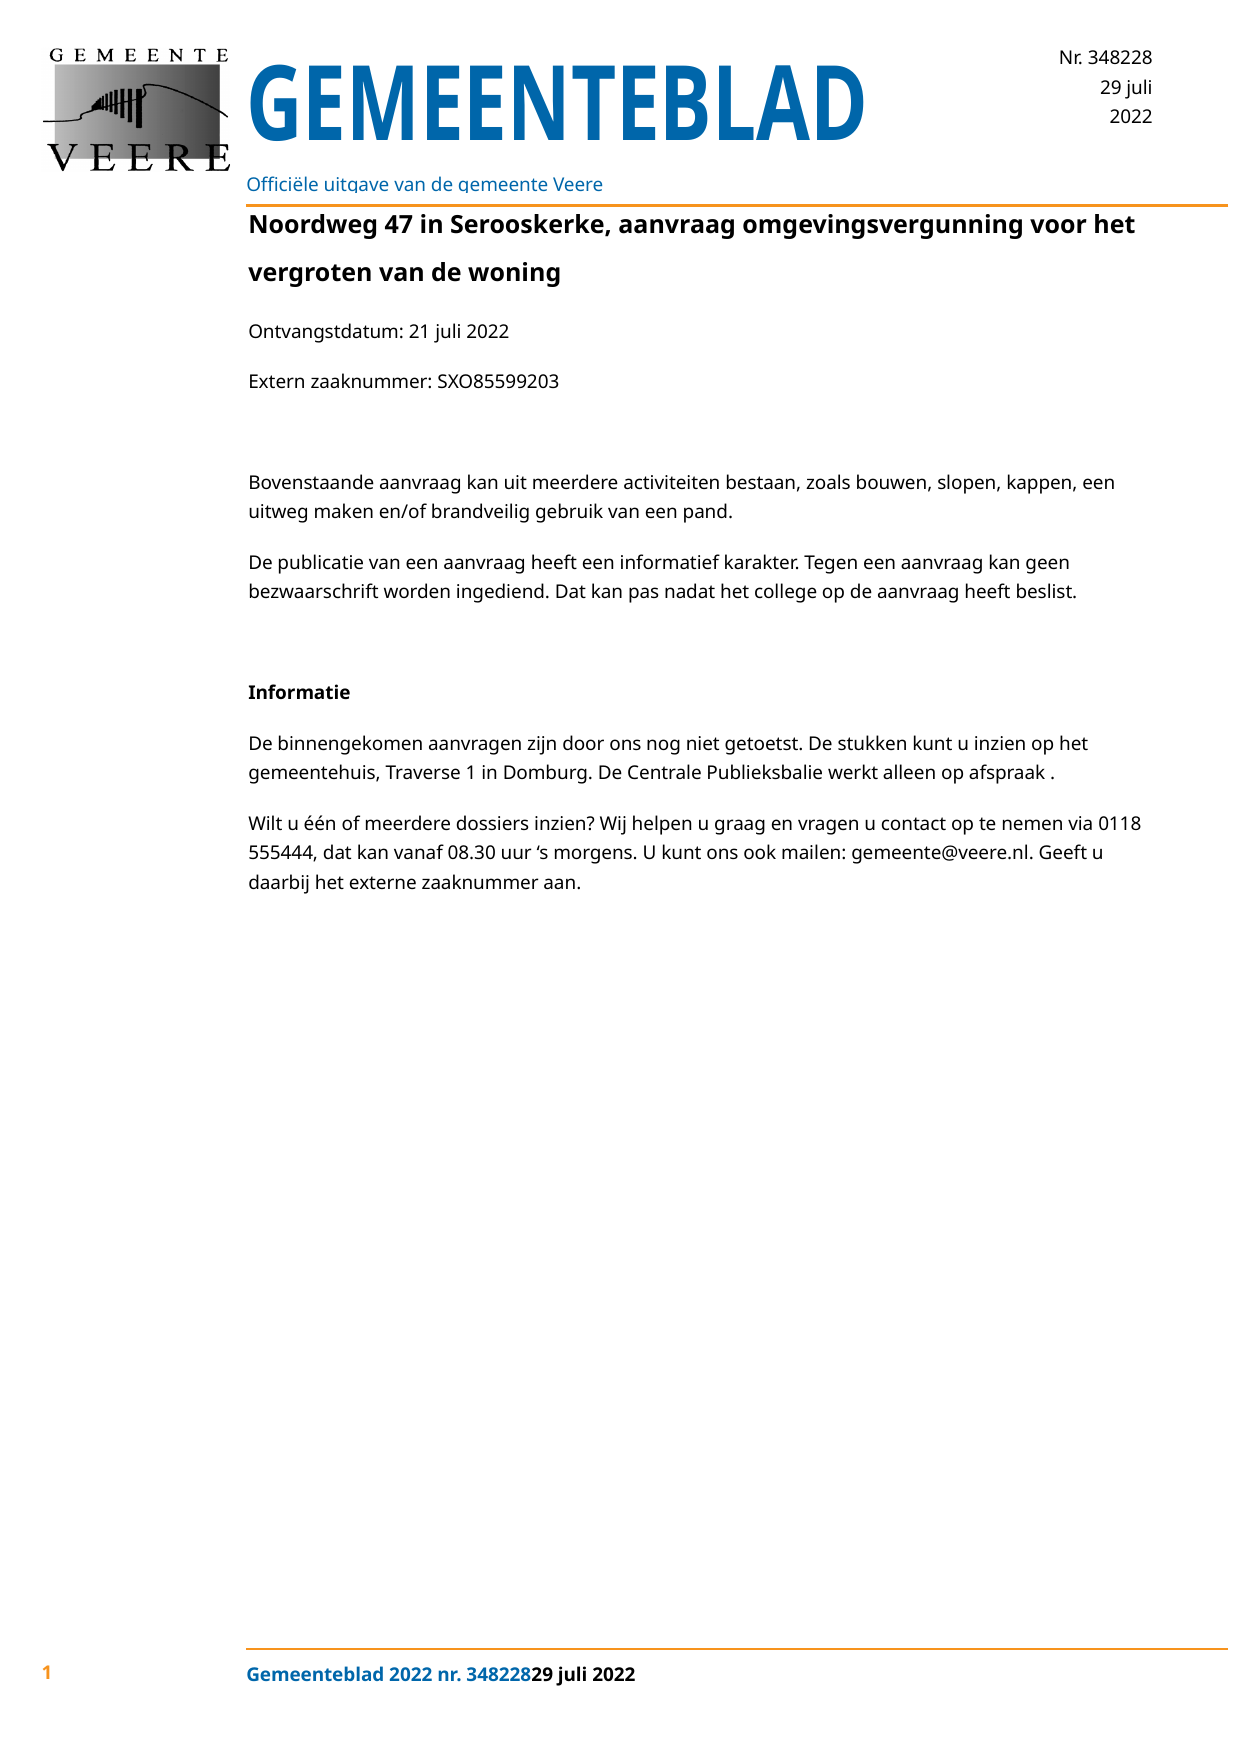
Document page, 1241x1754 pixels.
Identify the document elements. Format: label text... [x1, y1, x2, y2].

text Wilt u één of meerdere dossiers inzien? Wij helpen u graag en vragen u contact op te nemen via 0118 555444, dat kan vanaf 08.30 uur ‘s morgens. U kunt ons ook mailen: gemeente@veere.nl. Geeft u daarbij het externe zaaknummer aan. [248, 810, 1152, 895]
text Ontvangstdatum: 21 juli 2022 [248, 318, 1152, 344]
text Bovenstaande aanvraag kan uit meerdere activiteiten bestaan, zoals bouwen, slopen, kappen, een uitweg maken en/of brandveilig gebruik van een pand. [248, 469, 1152, 524]
text De publicatie van een aanvraag heeft een informatief karakter. Tegen een aanvraag kan geen bezwaarschrift worden ingediend. Dat kan pas nadat het college op de aanvraag heeft beslist. [248, 549, 1152, 604]
text De binnengekomen aanvragen zijn door ons nog niet getoetst. De stukken kunt u inzien op het gemeentehuis, Traverse 1 in Domburg. De Centrale Publieksbalie werkt alleen op afspraak . [248, 730, 1152, 785]
text Noordweg 47 in Serooskerke, aanvraag omgevingsvergunning voor het vergroten van de woning [248, 207, 1152, 288]
text Informatie [248, 679, 1152, 705]
picture [41, 47, 231, 172]
text Extern zaaknummer: SXO85599203 [248, 368, 1152, 394]
